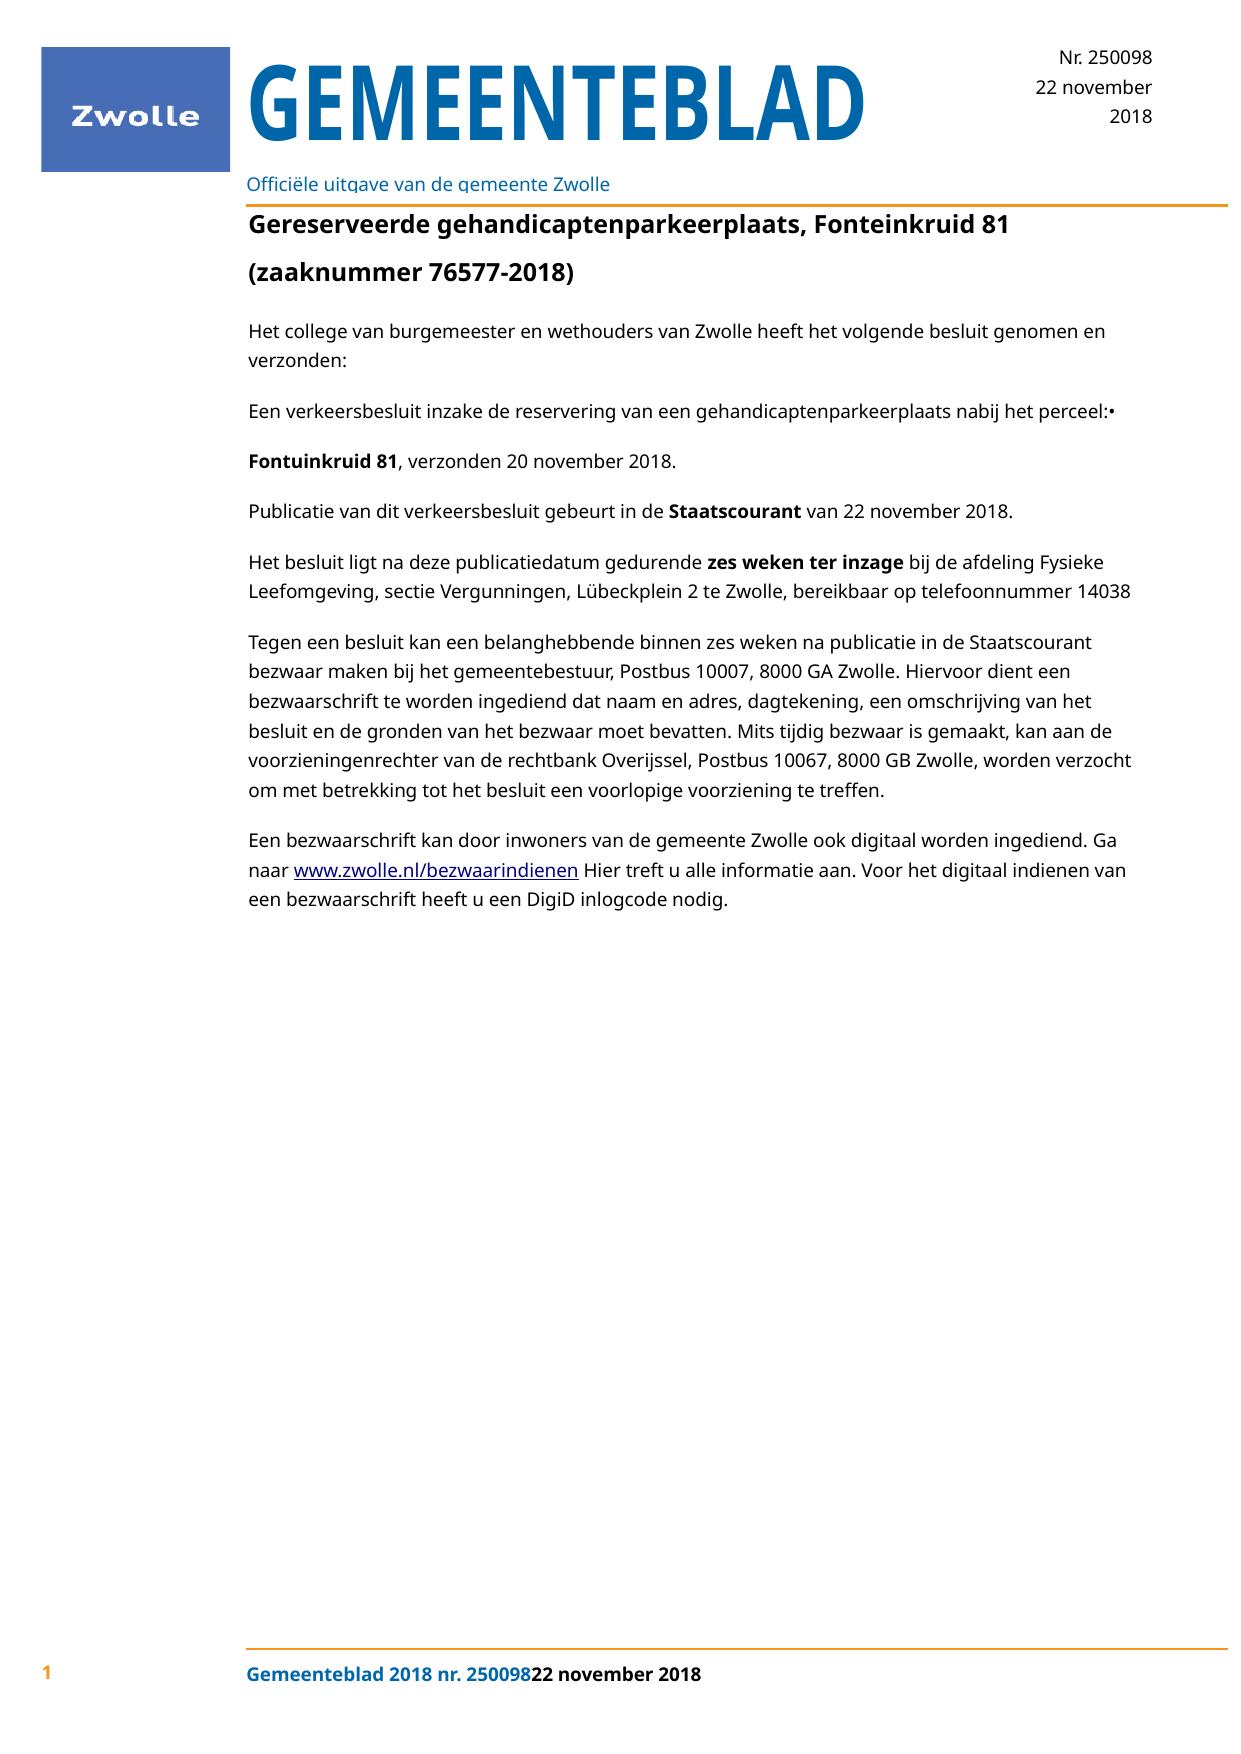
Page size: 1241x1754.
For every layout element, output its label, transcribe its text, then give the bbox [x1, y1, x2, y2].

text Een bezwaarschrift kan door inwoners van de gemeente Zwolle ook digitaal worden ingediend. Ga naar www.zwolle.nl/bezwaarindienen Hier treft u alle informatie aan. Voor het digitaal indienen van een bezwaarschrift heeft u een DigiD inlogcode nodig. [248, 827, 1152, 912]
text Het besluit ligt na deze publicatiedatum gedurende zes weken ter inzage bij de afdeling Fysieke Leefomgeving, sectie Vergunningen, Lübeckplein 2 te Zwolle, bereikbaar op telefoonnummer 14038 [248, 549, 1152, 604]
text Gereserveerde gehandicaptenparkeerplaats, Fonteinkruid 81 (zaaknummer 76577-2018) [248, 207, 1152, 288]
text Fontuinkruid 81, verzonden 20 november 2018. [248, 448, 1152, 474]
text Tegen een besluit kan een belanghebbende binnen zes weken na publicatie in de Staatscourant bezwaar maken bij het gemeentebestuur, Postbus 10007, 8000 GA Zwolle. Hiervoor dient een bezwaarschrift te worden ingediend dat naam en adres, dagtekening, een omschrijving van het besluit en de gronden van het bezwaar moet bevatten. Mits tijdig bezwaar is gemaakt, kan aan de voorzieningenrechter van de rechtbank Overijssel, Postbus 10067, 8000 GB Zwolle, worden verzocht om met betrekking tot het besluit een voorlopige voorziening te treffen. [248, 629, 1152, 803]
text Een verkeersbesluit inzake de reservering van een gehandicaptenparkeerplaats nabij het perceel:• [248, 398, 1152, 424]
text Het college van burgemeester en wethouders van Zwolle heeft het volgende besluit genomen en verzonden: [248, 318, 1152, 373]
picture [41, 47, 231, 172]
text Publicatie van dit verkeersbesluit gebeurt in de Staatscourant van 22 november 2018. [248, 499, 1152, 524]
